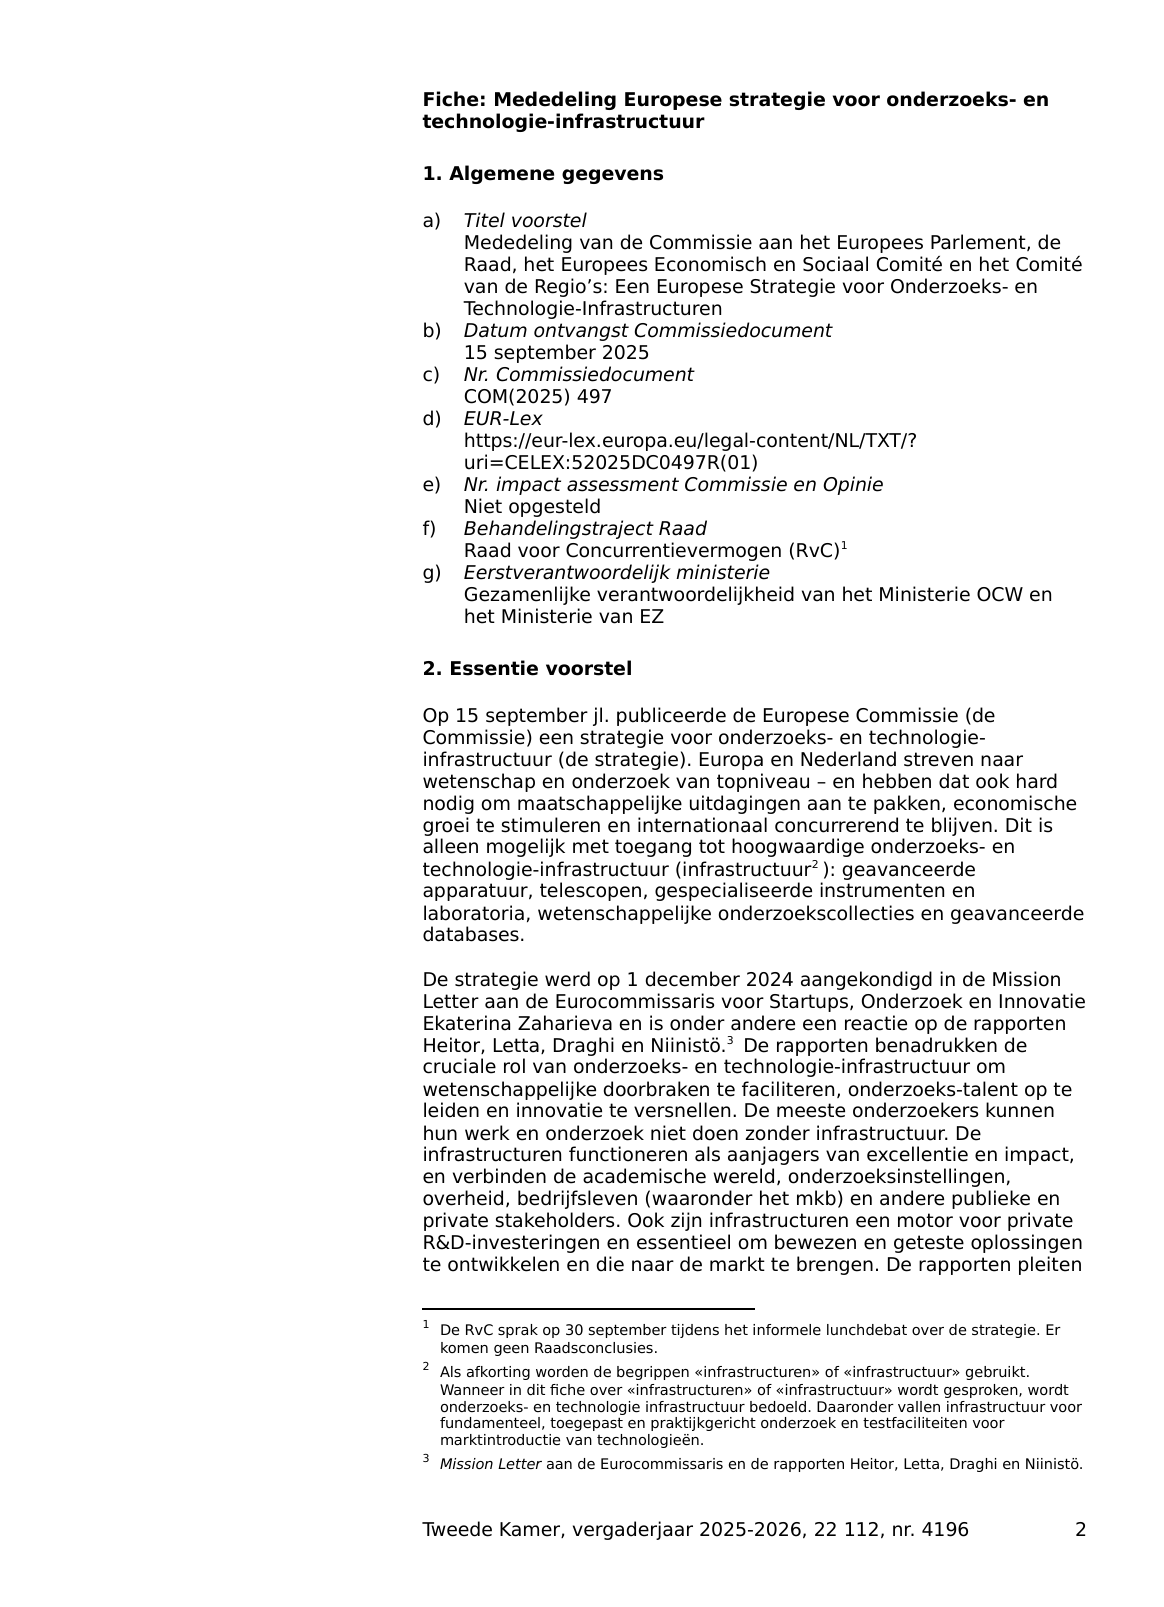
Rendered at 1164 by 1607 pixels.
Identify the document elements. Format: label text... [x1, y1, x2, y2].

text g) Eerstverantwoordelijk ministerie [422, 562, 1087, 584]
text f) Behandelingstraject Raad [422, 518, 1087, 540]
text b) Datum ontvangst Commissiedocument [422, 320, 1087, 342]
text Mededeling van de Commissie aan het Europees Parlement, de Raad, het Europees Economisch en Sociaal Comité en het Comité van de Regio’s: Een Europese Strategie voor Onderzoeks- en Technologie-Infrastructuren [464, 232, 1087, 320]
subtitle 2. Essentie voorstel [422, 658, 1087, 679]
subtitle Fiche: Mededeling Europese strategie voor onderzoeks- en technologie-infrastructuur [422, 89, 1087, 133]
text e) Nr. impact assessment Commissie en Opinie [422, 474, 1087, 496]
text Op 15 september jl. publiceerde de Europese Commissie (de Commissie) een strategie voor onderzoeks- en technologie-infrastructuur (de strategie). Europa en Nederland streven naar wetenschap en onderzoek van topniveau – en hebben dat ook hard nodig om maatschappelijke uitdagingen aan te pakken, economische groei te stimuleren en internationaal concurrerend te blijven. Dit is alleen mogelijk met toegang tot hoogwaardige onderzoeks- en technologie-infrastructuur (infrastructuur): geavanceerde apparatuur, telescopen, gespecialiseerde instrumenten en laboratoria, wetenschappelijke onderzoekscollecties en geavanceerde databases. [422, 704, 1087, 946]
text COM(2025) 497 [464, 386, 1087, 408]
text Niet opgesteld [464, 496, 1087, 518]
text d) EUR-Lex [422, 408, 1087, 430]
subtitle 1. Algemene gegevens [422, 163, 1087, 185]
text Gezamenlijke verantwoordelijkheid van het Ministerie OCW en het Ministerie van EZ [464, 584, 1087, 628]
text 15 september 2025 [464, 342, 1087, 364]
text a) Titel voorstel [422, 210, 1087, 232]
text De RvC sprak op 30 september tijdens het informele lunchdebat over de strategie. Er komen geen Raadsconclusies. [422, 1318, 1087, 1357]
text c) Nr. Commissiedocument [422, 364, 1087, 386]
text Mission Letter aan de Eurocommissaris en de rapporten Heitor, Letta, Draghi en Niinistö. [422, 1452, 1087, 1474]
text https://eur-lex.europa.eu/legal-content/NL/TXT/?uri=CELEX:52025DC0497R(01) [464, 430, 1087, 474]
text De strategie werd op 1 december 2024 aangekondigd in de Mission Letter aan de Eurocommissaris voor Startups, Onderzoek en Innovatie Ekaterina Zaharieva en is onder andere een reactie op de rapporten Heitor, Letta, Draghi en Niinistö. De rapporten benadrukken de cruciale rol van onderzoeks- en technologie-infrastructuur om wetenschappelijke doorbraken te faciliteren, onderzoeks-talent op te leiden en innovatie te versnellen. De meeste onderzoekers kunnen hun werk en onderzoek niet doen zonder infrastructuur. De infrastructuren functioneren als aanjagers van excellentie en impact, en verbinden de academische wereld, onderzoeksinstellingen, overheid, bedrijfsleven (waaronder het mkb) en andere publieke en private stakeholders. Ook zijn infrastructuren een motor voor private R&D-investeringen en essentieel om bewezen en geteste oplossingen te ontwikkelen en die naar de markt te brengen. De rapporten pleiten [422, 968, 1087, 1276]
text Als afkorting worden de begrippen «infrastructuren» of «infrastructuur» gebruikt. Wanneer in dit fiche over «infrastructuren» of «infrastructuur» wordt gesproken, wordt onderzoeks- en technologie infrastructuur bedoeld. Daaronder vallen infrastructuur voor fundamenteel, toegepast en praktijkgericht onderzoek en testfaciliteiten voor marktintroductie van technologieën. [422, 1360, 1087, 1449]
text Raad voor Concurrentievermogen (RvC) [464, 540, 1087, 562]
